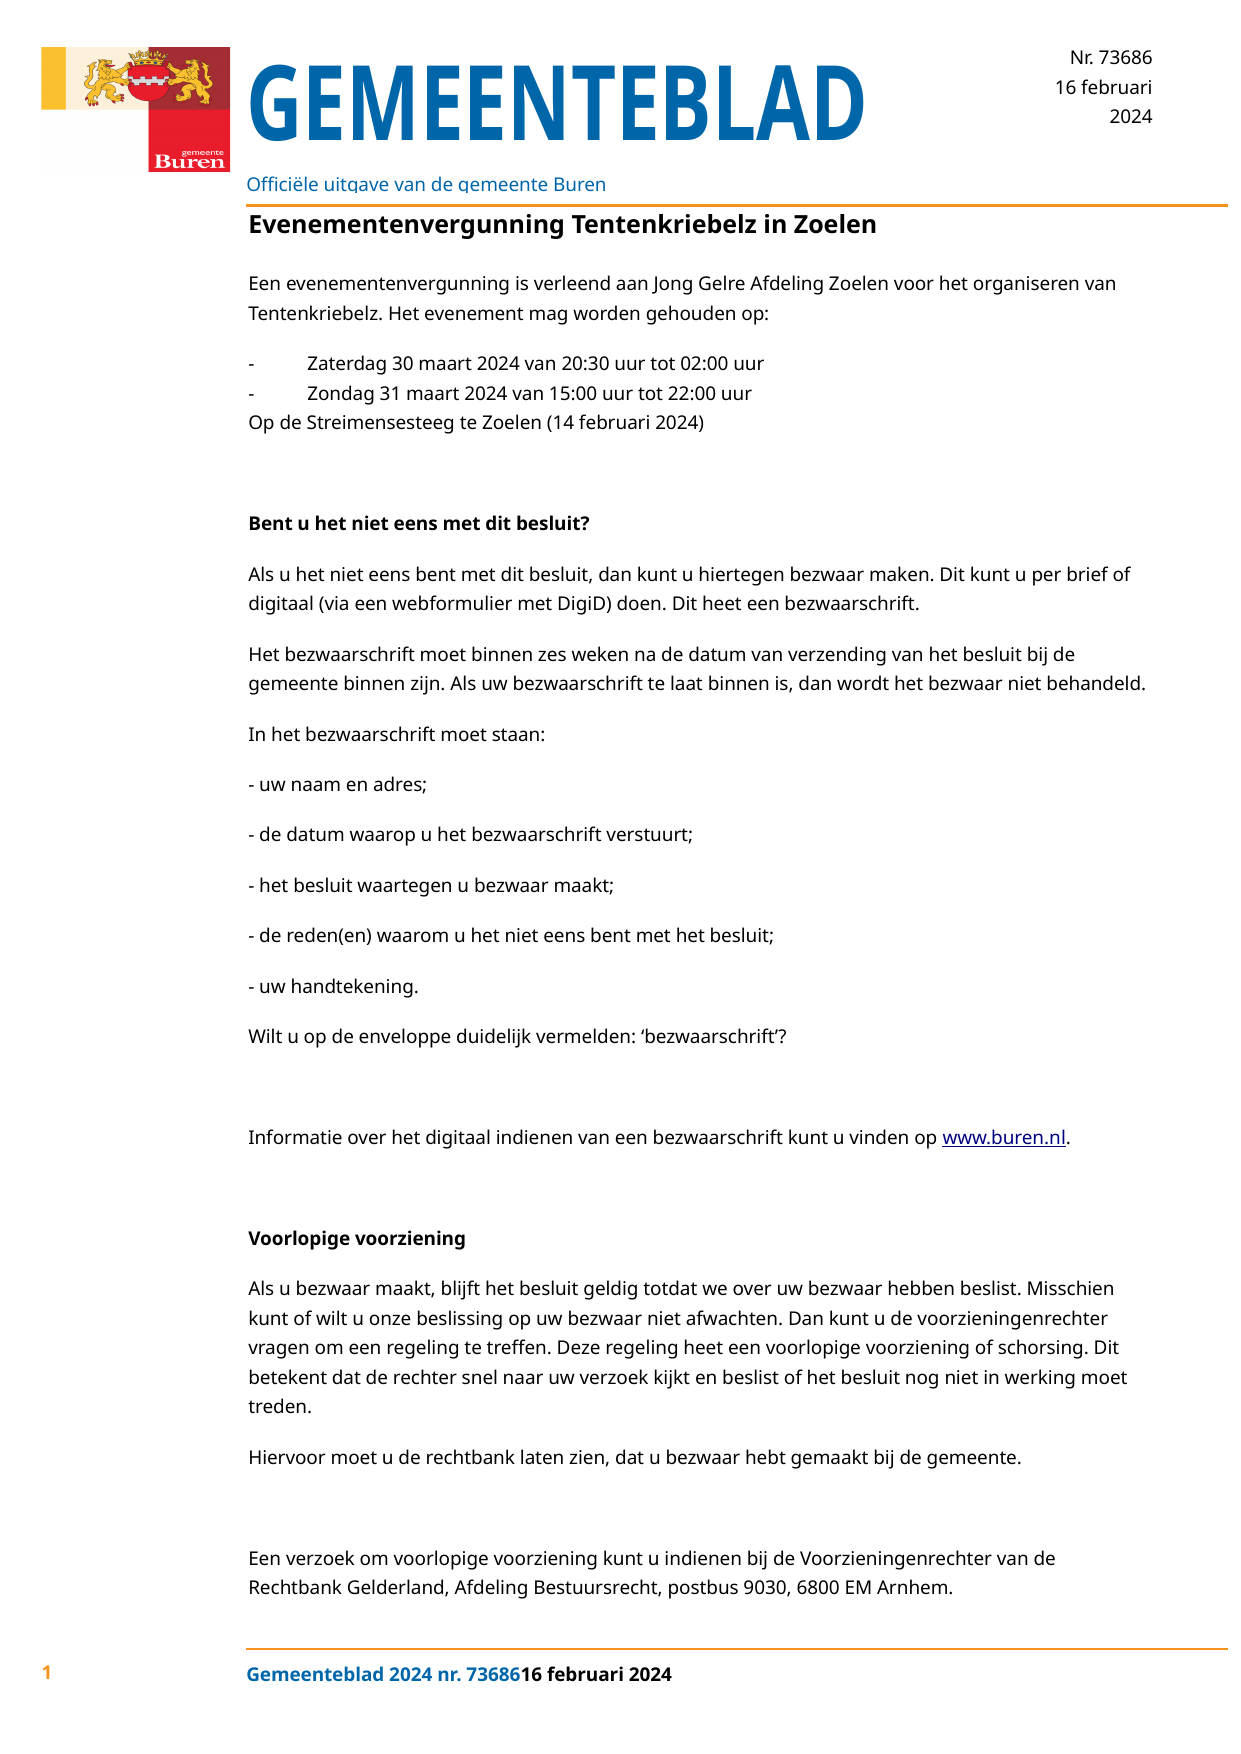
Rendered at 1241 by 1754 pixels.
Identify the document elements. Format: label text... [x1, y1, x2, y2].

text Een evenementenvergunning is verleend aan Jong Gelre Afdeling Zoelen voor het organiseren van Tentenkriebelz. Het evenement mag worden gehouden op: [248, 270, 1152, 326]
picture [41, 47, 231, 172]
text Hiervoor moet u de rechtbank laten zien, dat u bezwaar hebt gemaakt bij de gemeente. [248, 1444, 1152, 1470]
text - uw naam en adres; [248, 771, 1152, 797]
text Het bezwaarschrift moet binnen zes weken na de datum van verzending van het besluit bij de gemeente binnen zijn. Als uw bezwaarschrift te laat binnen is, dan wordt het bezwaar niet behandeld. [248, 641, 1152, 696]
text - de reden(en) waarom u het niet eens bent met het besluit; [248, 922, 1152, 948]
text - de datum waarop u het bezwaarschrift verstuurt; [248, 822, 1152, 847]
text Als u bezwaar maakt, blijft het besluit geldig totdat we over uw bezwaar hebben beslist. Misschien kunt of wilt u onze beslissing op uw bezwaar niet afwachten. Dan kunt u de voorzieningenrechter vragen om een regeling te treffen. Deze regeling heet een voorlopige voorziening of schorsing. Dit betekent dat de rechter snel naar uw verzoek kijkt en beslist of het besluit nog niet in werking moet treden. [248, 1275, 1152, 1419]
text - het besluit waartegen u bezwaar maakt; [248, 872, 1152, 898]
text Een verzoek om voorlopige voorziening kunt u indienen bij de Voorzieningenrechter van de Rechtbank Gelderland, Afdeling Bestuursrecht, postbus 9030, 6800 EM Arnhem. [248, 1545, 1152, 1600]
text Als u het niet eens bent met dit besluit, dan kunt u hiertegen bezwaar maken. Dit kunt u per brief of digitaal (via een webformulier met DigiD) doen. Dit heet een bezwaarschrift. [248, 561, 1152, 616]
text Voorlopige voorziening [248, 1225, 1152, 1251]
text Evenementenvergunning Tentenkriebelz in Zoelen [248, 207, 1152, 241]
text Bent u het niet eens met dit besluit? [248, 510, 1152, 536]
text Wilt u op de enveloppe duidelijk vermelden: ‘bezwaarschrift’? [248, 1023, 1152, 1049]
text In het bezwaarschrift moet staan: [248, 721, 1152, 746]
list Zondag 31 maart 2024 van 15:00 uur tot 22:00 uur [248, 380, 1152, 406]
text Op de Streimensesteeg te Zoelen (14 februari 2024) [248, 409, 1152, 435]
list Zaterdag 30 maart 2024 van 20:30 uur tot 02:00 uur [248, 350, 1152, 376]
text Informatie over het digitaal indienen van een bezwaarschrift kunt u vinden op www.buren.nl. [248, 1124, 1152, 1150]
text - uw handtekening. [248, 973, 1152, 998]
